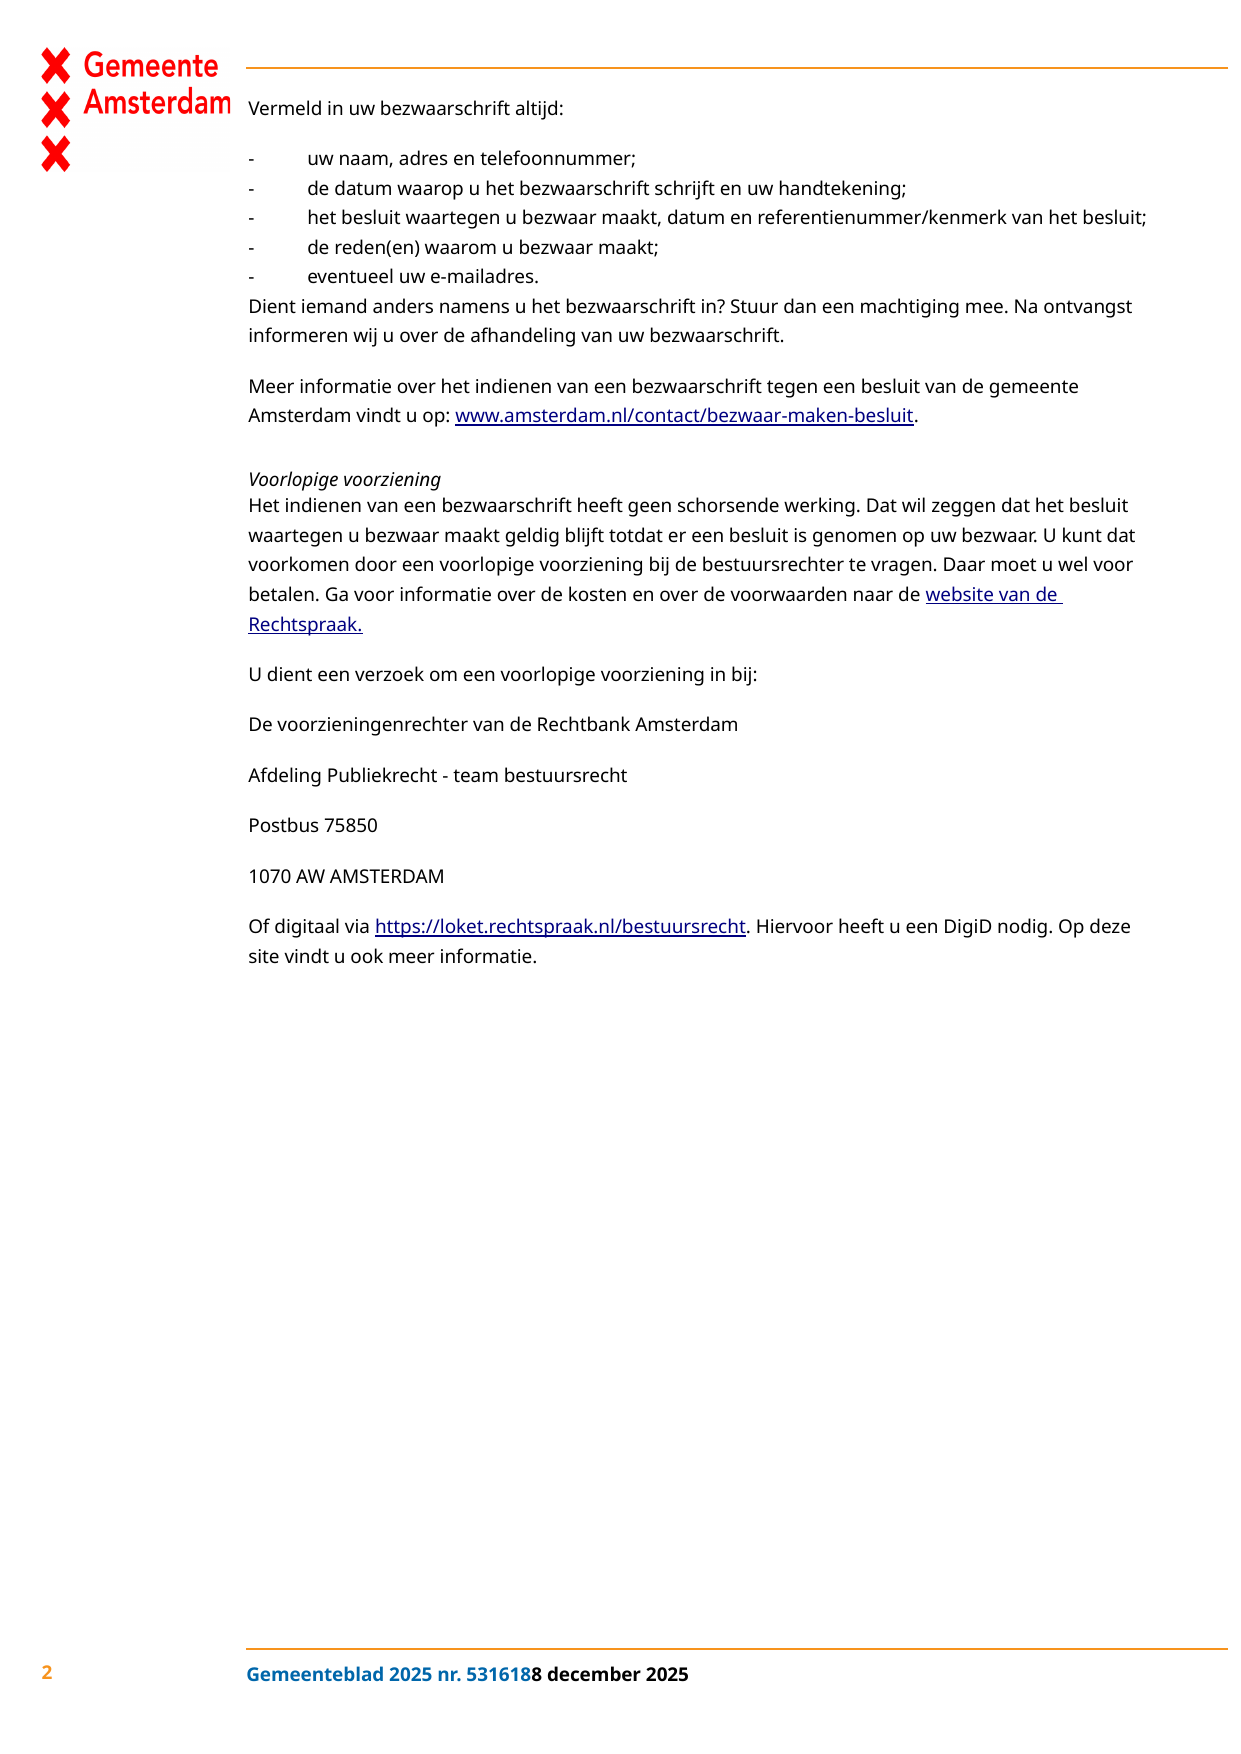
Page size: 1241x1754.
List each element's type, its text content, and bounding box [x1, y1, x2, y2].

text Het indienen van een bezwaarschrift heeft geen schorsende werking. Dat wil zeggen dat het besluit waartegen u bezwaar maakt geldig blijft totdat er een besluit is genomen op uw bezwaar. U kunt dat voorkomen door een voorlopige voorziening bij de bestuursrechter te vragen. Daar moet u wel voor betalen. Ga voor informatie over de kosten en over de voorwaarden naar de website van de Rechtspraak. [248, 492, 1152, 636]
list de reden(en) waarom u bezwaar maakt; [248, 234, 1152, 260]
list het besluit waartegen u bezwaar maakt, datum en referentienummer/kenmerk van het besluit; [248, 204, 1152, 230]
picture [41, 47, 231, 172]
text Dient iemand anders namens u het bezwaarschrift in? Stuur dan een machtiging mee. Na ontvangst informeren wij u over de afhandeling van uw bezwaarschrift. [248, 293, 1152, 348]
text Vermeld in uw bezwaarschrift altijd: [248, 95, 1152, 121]
text Of digitaal via https://loket.rechtspraak.nl/bestuursrecht. Hiervoor heeft u een DigiD nodig. Op deze site vindt u ook meer informatie. [248, 913, 1152, 968]
text Voorlopige voorziening [248, 467, 1152, 492]
text U dient een verzoek om een voorlopige voorziening in bij: [248, 661, 1152, 687]
list eventueel uw e-mailadres. [248, 263, 1152, 289]
text De voorzieningenrechter van de Rechtbank Amsterdam [248, 712, 1152, 737]
text Meer informatie over het indienen van een bezwaarschrift tegen een besluit van de gemeente Amsterdam vindt u op: www.amsterdam.nl/contact/bezwaar-maken-besluit. [248, 373, 1152, 428]
list uw naam, adres en telefoonnummer; [248, 145, 1152, 171]
text 1070 AW AMSTERDAM [248, 863, 1152, 888]
text Postbus 75850 [248, 812, 1152, 838]
text Afdeling Publiekrecht - team bestuursrecht [248, 762, 1152, 788]
list de datum waarop u het bezwaarschrift schrijft en uw handtekening; [248, 175, 1152, 201]
